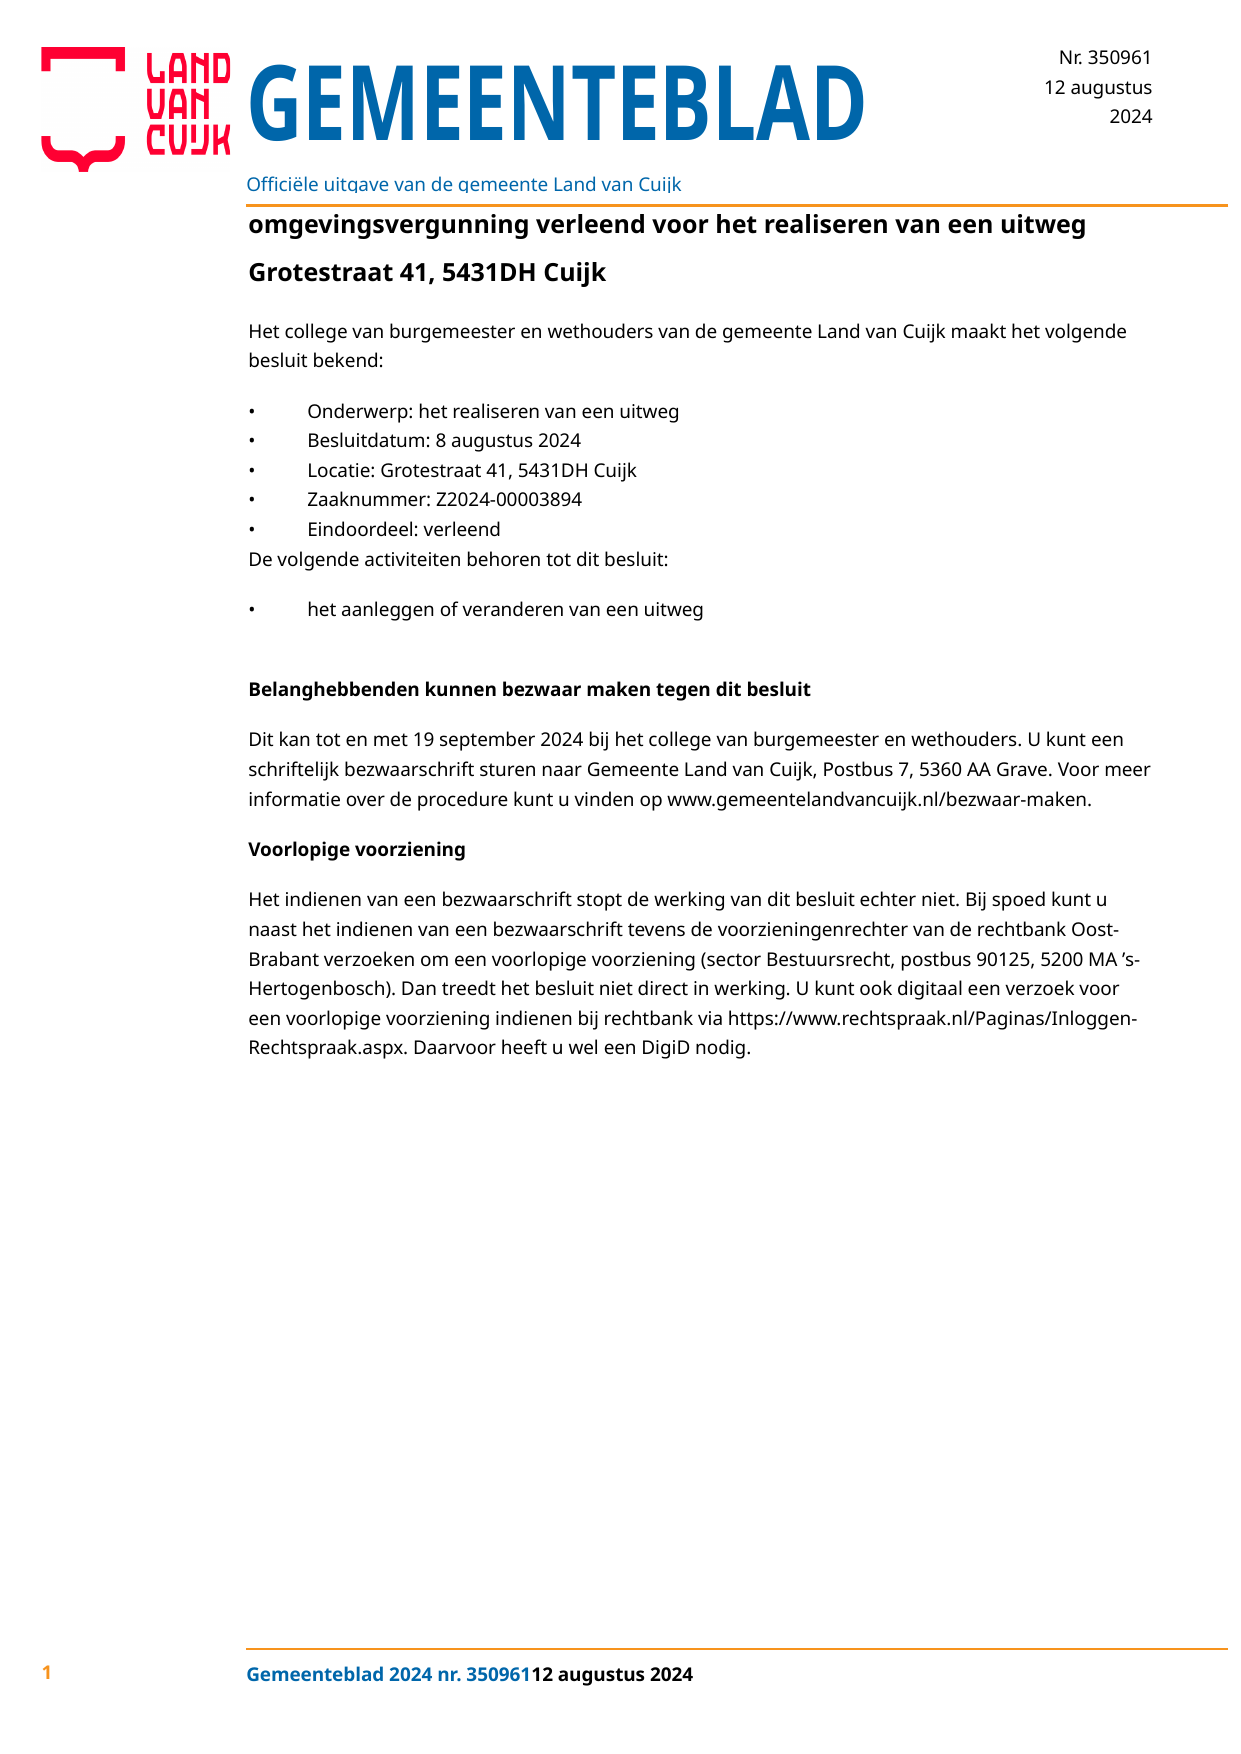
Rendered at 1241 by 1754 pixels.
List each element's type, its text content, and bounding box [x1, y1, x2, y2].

text Belanghebbenden kunnen bezwaar maken tegen dit besluit [248, 676, 1152, 702]
text omgevingsvergunning verleend voor het realiseren van een uitweg Grotestraat 41, 5431DH Cuijk [248, 207, 1152, 288]
list Eindoordeel: verleend [248, 516, 1152, 542]
list Locatie: Grotestraat 41, 5431DH Cuijk [248, 457, 1152, 483]
list Onderwerp: het realiseren van een uitweg [248, 398, 1152, 424]
picture [41, 47, 231, 172]
text De volgende activiteiten behoren tot dit besluit: [248, 546, 1152, 572]
text Dit kan tot en met 19 september 2024 bij het college van burgemeester en wethouders. U kunt een schriftelijk bezwaarschrift sturen naar Gemeente Land van Cuijk, Postbus 7, 5360 AA Grave. Voor meer informatie over de procedure kunt u vinden op www.gemeentelandvancuijk.nl/bezwaar-maken. [248, 727, 1152, 812]
text Het indienen van een bezwaarschrift stopt de werking van dit besluit echter niet. Bij spoed kunt u naast het indienen van een bezwaarschrift tevens de voorzieningenrechter van de rechtbank Oost-Brabant verzoeken om een voorlopige voorziening (sector Bestuursrecht, postbus 90125, 5200 MA ’s-Hertogenbosch). Dan treedt het besluit niet direct in werking. U kunt ook digitaal een verzoek voor een voorlopige voorziening indienen bij rechtbank via https://www.rechtspraak.nl/Paginas/Inloggen-Rechtspraak.aspx. Daarvoor heeft u wel een DigiD nodig. [248, 887, 1152, 1060]
list het aanleggen of veranderen van een uitweg [248, 596, 1152, 622]
list Besluitdatum: 8 augustus 2024 [248, 427, 1152, 453]
text Het college van burgemeester en wethouders van de gemeente Land van Cuijk maakt het volgende besluit bekend: [248, 318, 1152, 373]
list Zaaknummer: Z2024-00003894 [248, 487, 1152, 512]
text Voorlopige voorziening [248, 836, 1152, 862]
